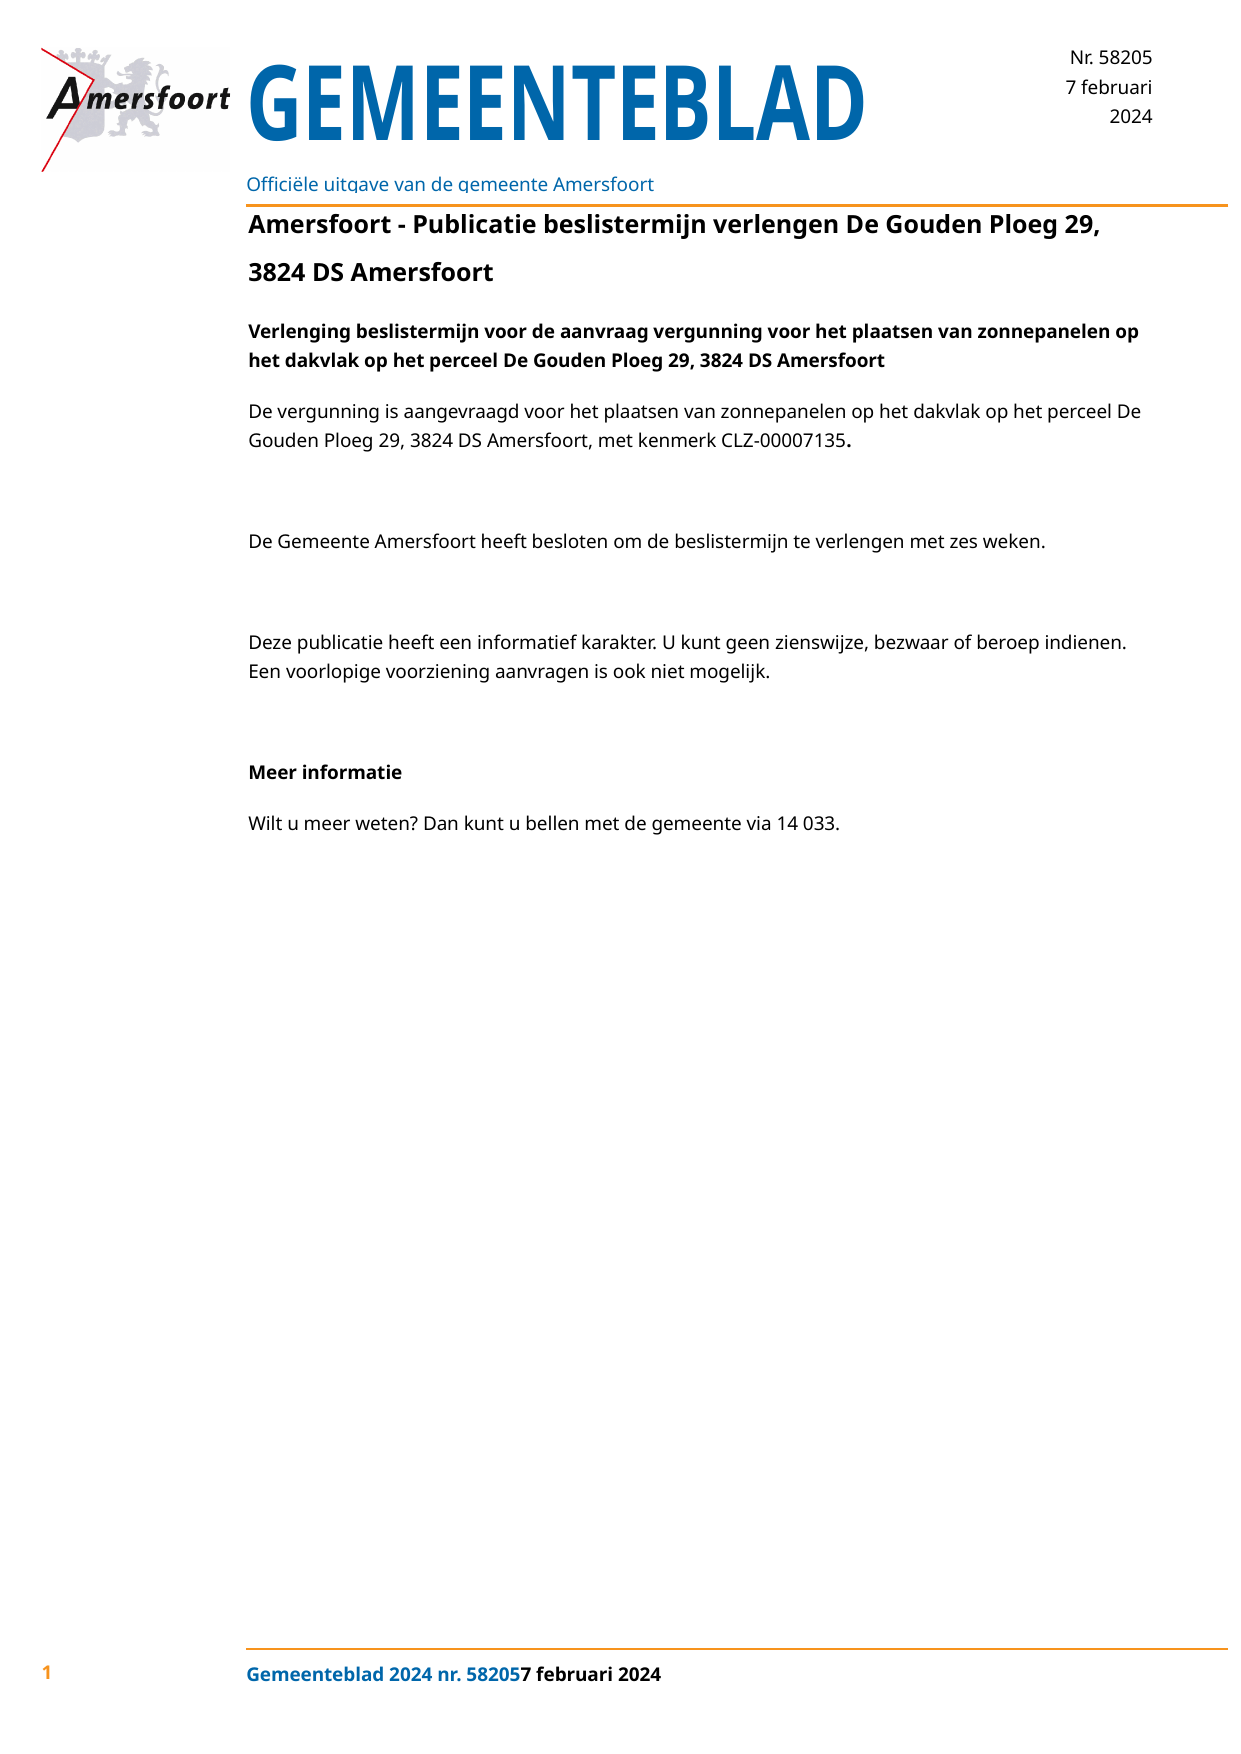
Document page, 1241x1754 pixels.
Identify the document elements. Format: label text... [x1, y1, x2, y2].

text De vergunning is aangevraagd voor het plaatsen van zonnepanelen op het dakvlak op het perceel De Gouden Ploeg 29, 3824 DS Amersfoort, met kenmerk CLZ-00007135. [248, 398, 1152, 453]
picture [41, 47, 231, 172]
text Deze publicatie heeft een informatief karakter. U kunt geen zienswijze, bezwaar of beroep indienen. Een voorlopige voorziening aanvragen is ook niet mogelijk. [248, 629, 1152, 684]
text Meer informatie [248, 759, 1152, 785]
text De Gemeente Amersfoort heeft besloten om de beslistermijn te verlengen met zes weken. [248, 528, 1152, 554]
text Amersfoort - Publicatie beslistermijn verlengen De Gouden Ploeg 29, 3824 DS Amersfoort [248, 207, 1152, 288]
text Verlenging beslistermijn voor de aanvraag vergunning voor het plaatsen van zonnepanelen op het dakvlak op het perceel De Gouden Ploeg 29, 3824 DS Amersfoort [248, 318, 1152, 373]
text Wilt u meer weten? Dan kunt u bellen met de gemeente via 14 033. [248, 810, 1152, 836]
